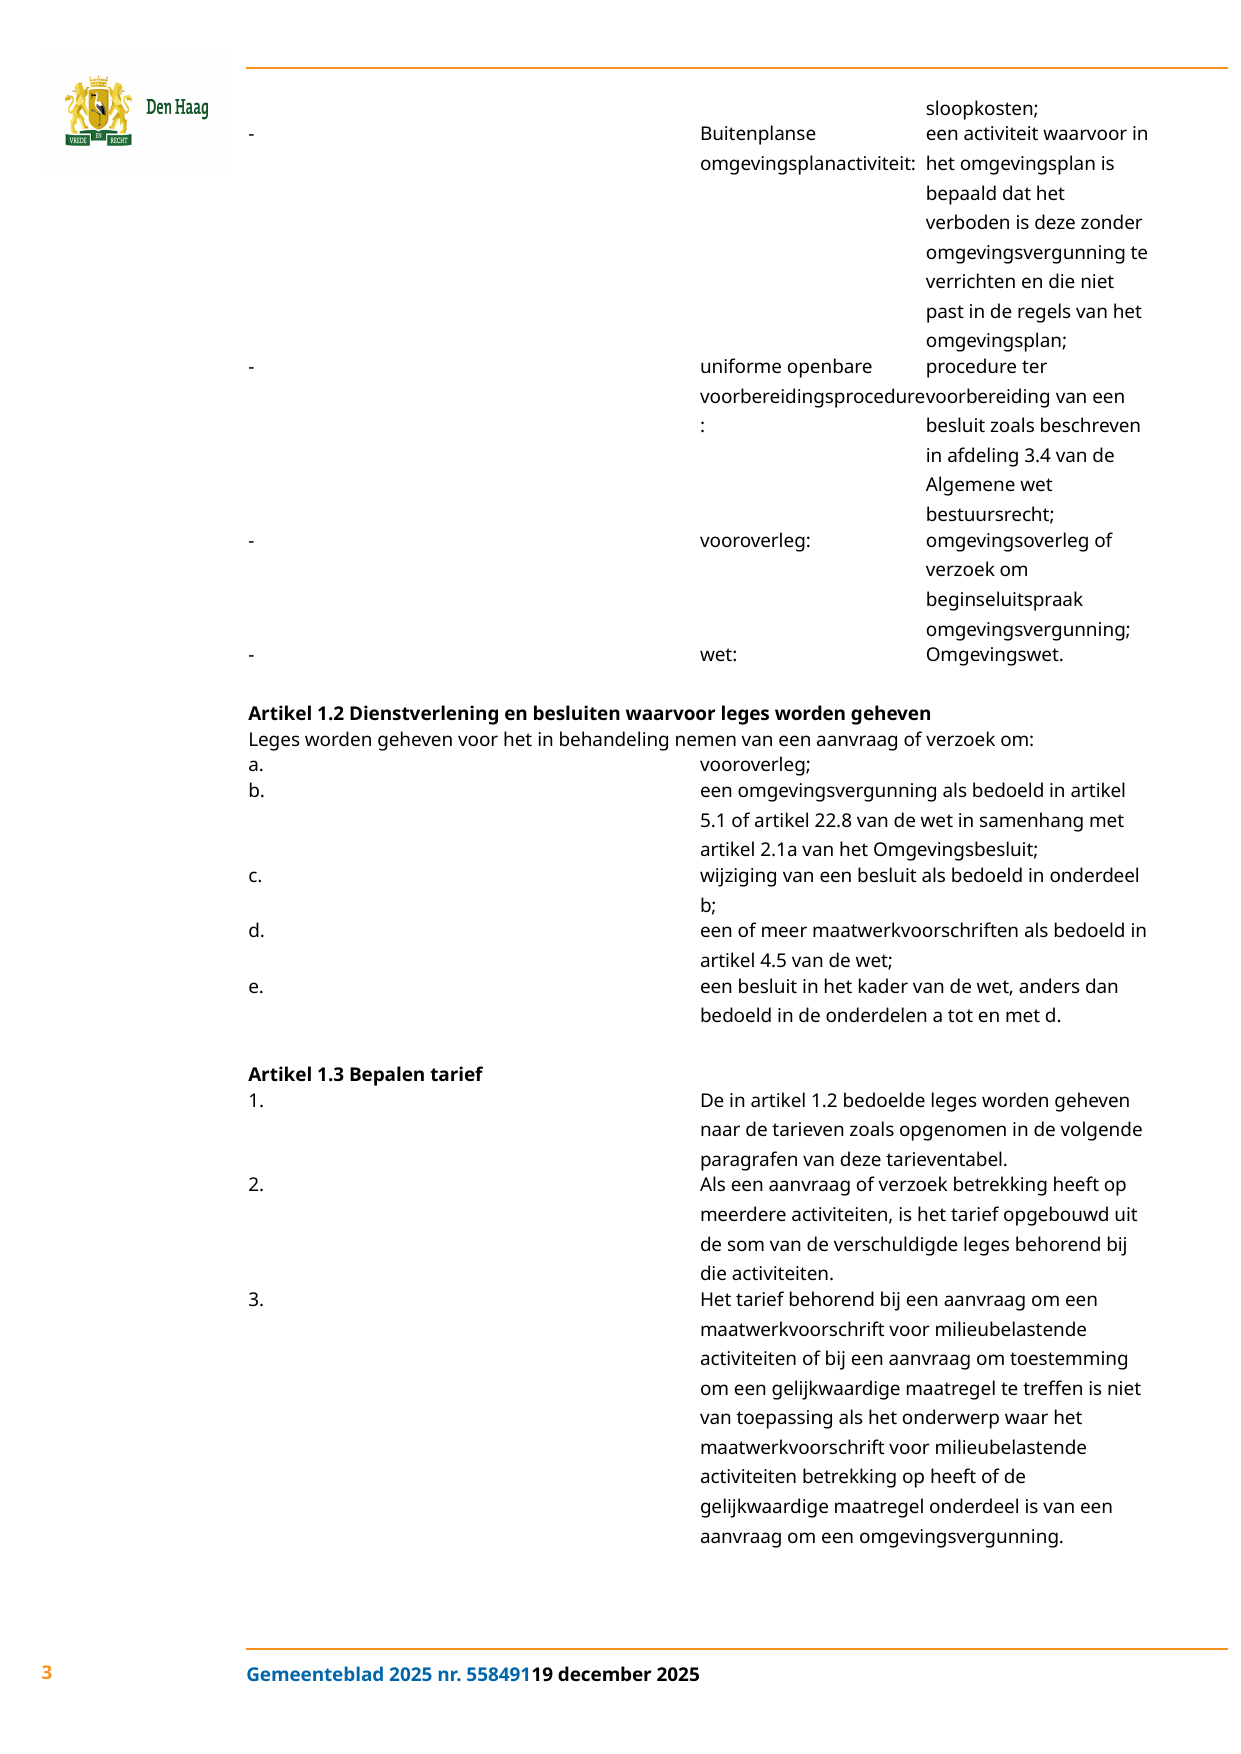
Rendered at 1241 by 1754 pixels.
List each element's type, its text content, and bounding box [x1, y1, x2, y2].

table_cell a. [248, 752, 700, 777]
table_cell [700, 95, 926, 121]
table_cell Het tarief behorend bij een aanvraag om een maatwerkvoorschrift voor milieubelastende activiteiten of bij een aanvraag om toestemming om een gelijkwaardige maatregel te treffen is niet van toepassing als het onderwerp waar het maatwerkvoorschrift voor milieubelastende activiteiten betrekking op heeft of de gelijkwaardige maatregel onderdeel is van een aanvraag om een omgevingsvergunning. [700, 1286, 1152, 1548]
table_cell Als een aanvraag of verzoek betrekking heeft op meerdere activiteiten, is het tarief opgebouwd uit de som van de verschuldigde leges behorend bij die activiteiten. [700, 1172, 1152, 1286]
table_cell wet: [700, 641, 926, 667]
table_cell sloopkosten; [926, 95, 1152, 121]
table_header Artikel 1.3 Bepalen tarief [248, 1061, 1152, 1087]
table_cell Omgevingswet. [926, 641, 1152, 667]
table_cell De in artikel 1.2 bedoelde leges worden geheven naar de tarieven zoals opgenomen in de volgende paragrafen van deze tarieventabel. [700, 1087, 1152, 1172]
picture [41, 47, 231, 172]
table_cell vooroverleg: [700, 527, 926, 641]
table_cell 2. [248, 1172, 700, 1286]
table_cell een activiteit waarvoor in het omgevingsplan is bepaald dat het verboden is deze zonder omgevingsvergunning te verrichten en die niet past in de regels van het omgevingsplan; [926, 121, 1152, 353]
table_cell procedure ter voorbereiding van een besluit zoals beschreven in afdeling 3.4 van de Algemene wet bestuursrecht; [926, 353, 1152, 527]
table_cell 3. [248, 1286, 700, 1548]
table_cell - [248, 527, 700, 641]
table_cell een of meer maatwerkvoorschriften als bedoeld in artikel 4.5 van de wet; [700, 918, 1152, 973]
table_cell c. [248, 862, 700, 917]
table_cell een besluit in het kader van de wet, anders dan bedoeld in de onderdelen a tot en met d. [700, 973, 1152, 1028]
table_cell Leges worden geheven voor het in behandeling nemen van een aanvraag of verzoek om: [248, 726, 1152, 752]
table_cell - [248, 95, 700, 121]
table_header Artikel 1.2 Dienstverlening en besluiten waarvoor leges worden geheven [248, 700, 1152, 726]
table_cell omgevingsoverleg of verzoek om beginseluitspraak omgevingsvergunning; [926, 527, 1152, 641]
table_cell - [248, 353, 700, 527]
table_cell 1. [248, 1087, 700, 1172]
table_cell uniforme openbare voorbereidingsprocedure: [700, 353, 926, 527]
table_cell d. [248, 918, 700, 973]
table_cell e. [248, 973, 700, 1028]
table_cell - [248, 121, 700, 353]
table_cell vooroverleg; [700, 752, 1152, 777]
table_cell wijziging van een besluit als bedoeld in onderdeel b; [700, 862, 1152, 917]
table_cell b. [248, 777, 700, 862]
table_cell - [248, 641, 700, 667]
table_cell een omgevingsvergunning als bedoeld in artikel 5.1 of artikel 22.8 van de wet in samenhang met artikel 2.1a van het Omgevingsbesluit; [700, 777, 1152, 862]
table_cell Buitenplanse omgevingsplanactiviteit: [700, 121, 926, 353]
